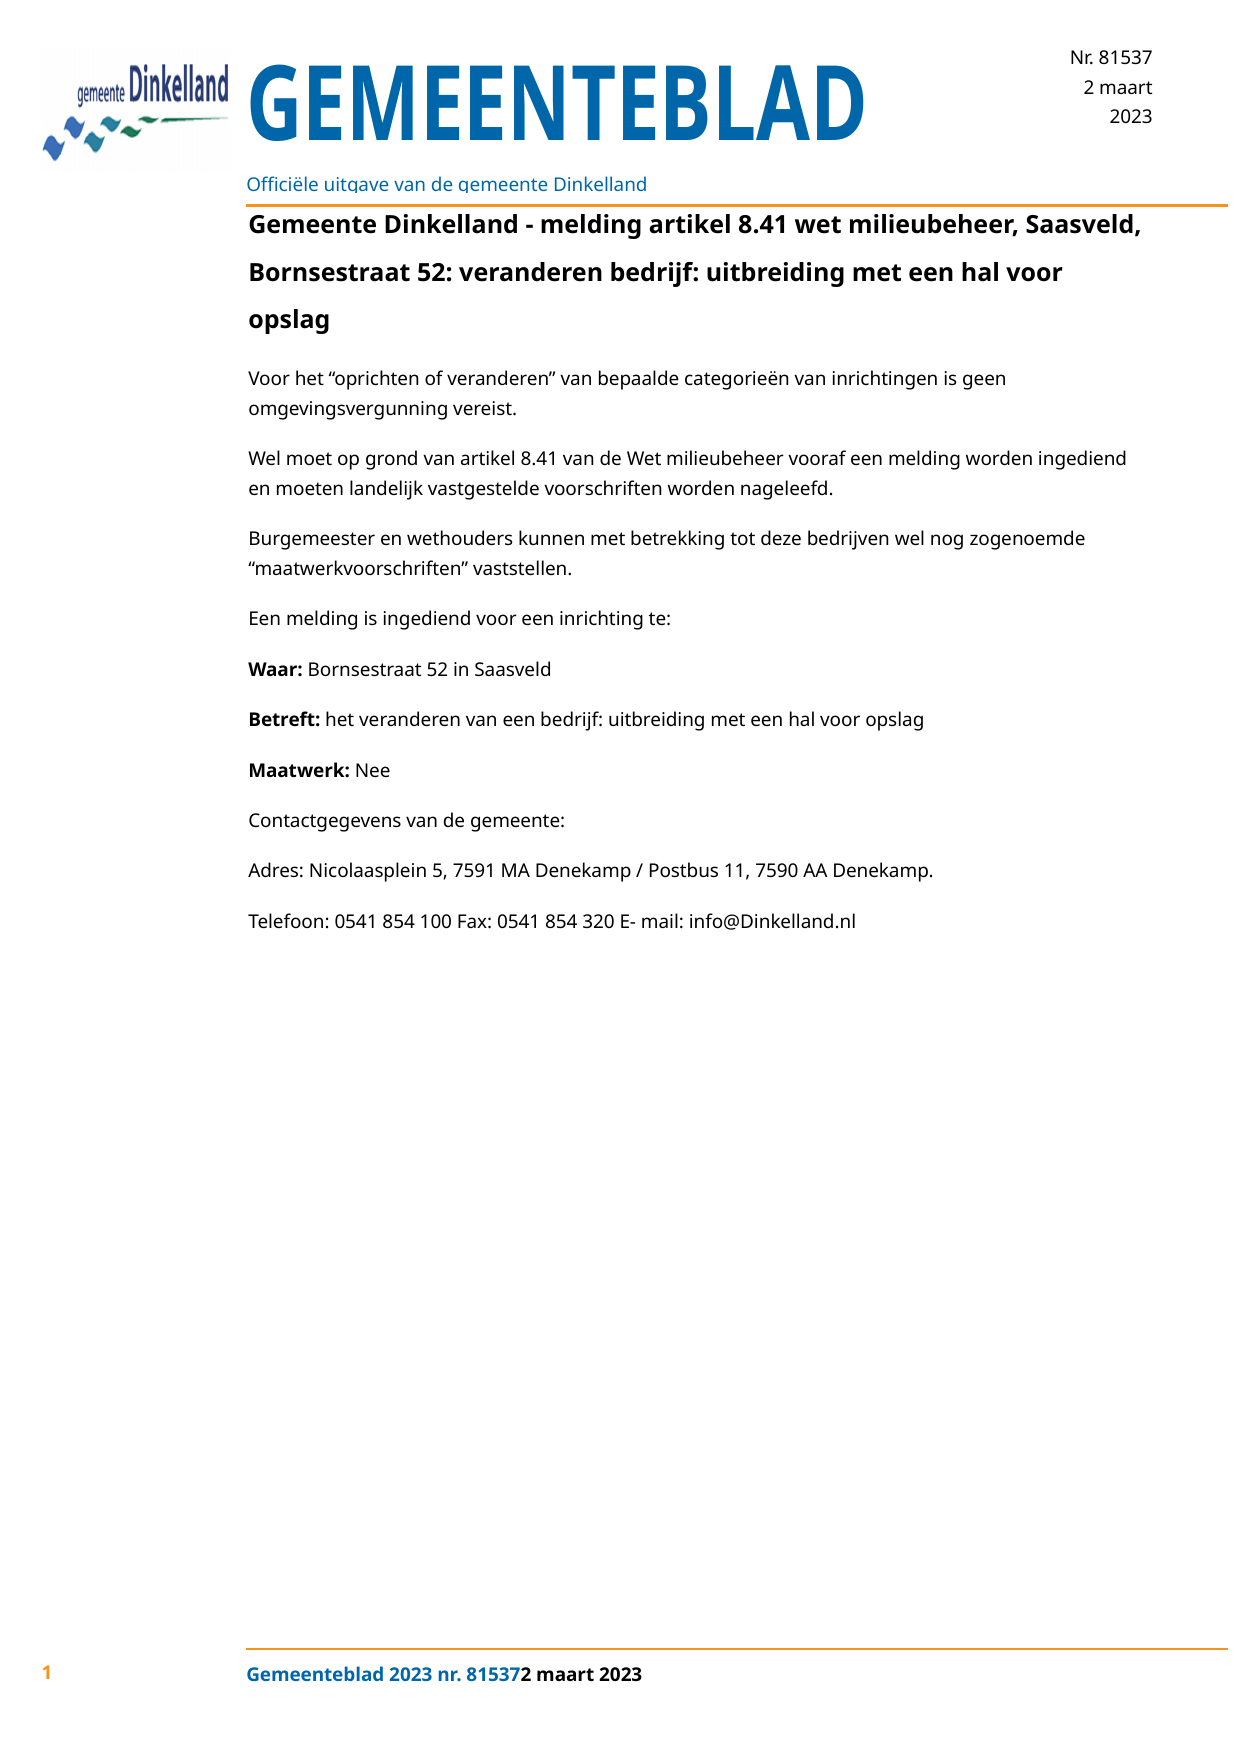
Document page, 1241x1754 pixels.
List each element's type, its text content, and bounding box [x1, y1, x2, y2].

text Wel moet op grond van artikel 8.41 van de Wet milieubeheer vooraf een melding worden ingediend en moeten landelijk vastgestelde voorschriften worden nageleefd. [248, 446, 1152, 501]
text Betreft: het veranderen van een bedrijf: uitbreiding met een hal voor opslag [248, 706, 1152, 732]
text Gemeente Dinkelland - melding artikel 8.41 wet milieubeheer, Saasveld, Bornsestraat 52: veranderen bedrijf: uitbreiding met een hal voor opslag [248, 207, 1152, 336]
text Adres: Nicolaasplein 5, 7591 MA Denekamp / Postbus 11, 7590 AA Denekamp. [248, 858, 1152, 883]
text Telefoon: 0541 854 100 Fax: 0541 854 320 E- mail: info@Dinkelland.nl [248, 908, 1152, 934]
text Voor het “oprichten of veranderen” van bepaalde categorieën van inrichtingen is geen omgevingsvergunning vereist. [248, 366, 1152, 421]
text Burgemeester en wethouders kunnen met betrekking tot deze bedrijven wel nog zogenoemde “maatwerkvoorschriften” vaststellen. [248, 526, 1152, 581]
text Contactgegevens van de gemeente: [248, 807, 1152, 833]
text Een melding is ingediend voor een inrichting te: [248, 606, 1152, 631]
text Waar: Bornsestraat 52 in Saasveld [248, 656, 1152, 682]
text Maatwerk: Nee [248, 757, 1152, 782]
picture [41, 47, 231, 172]
